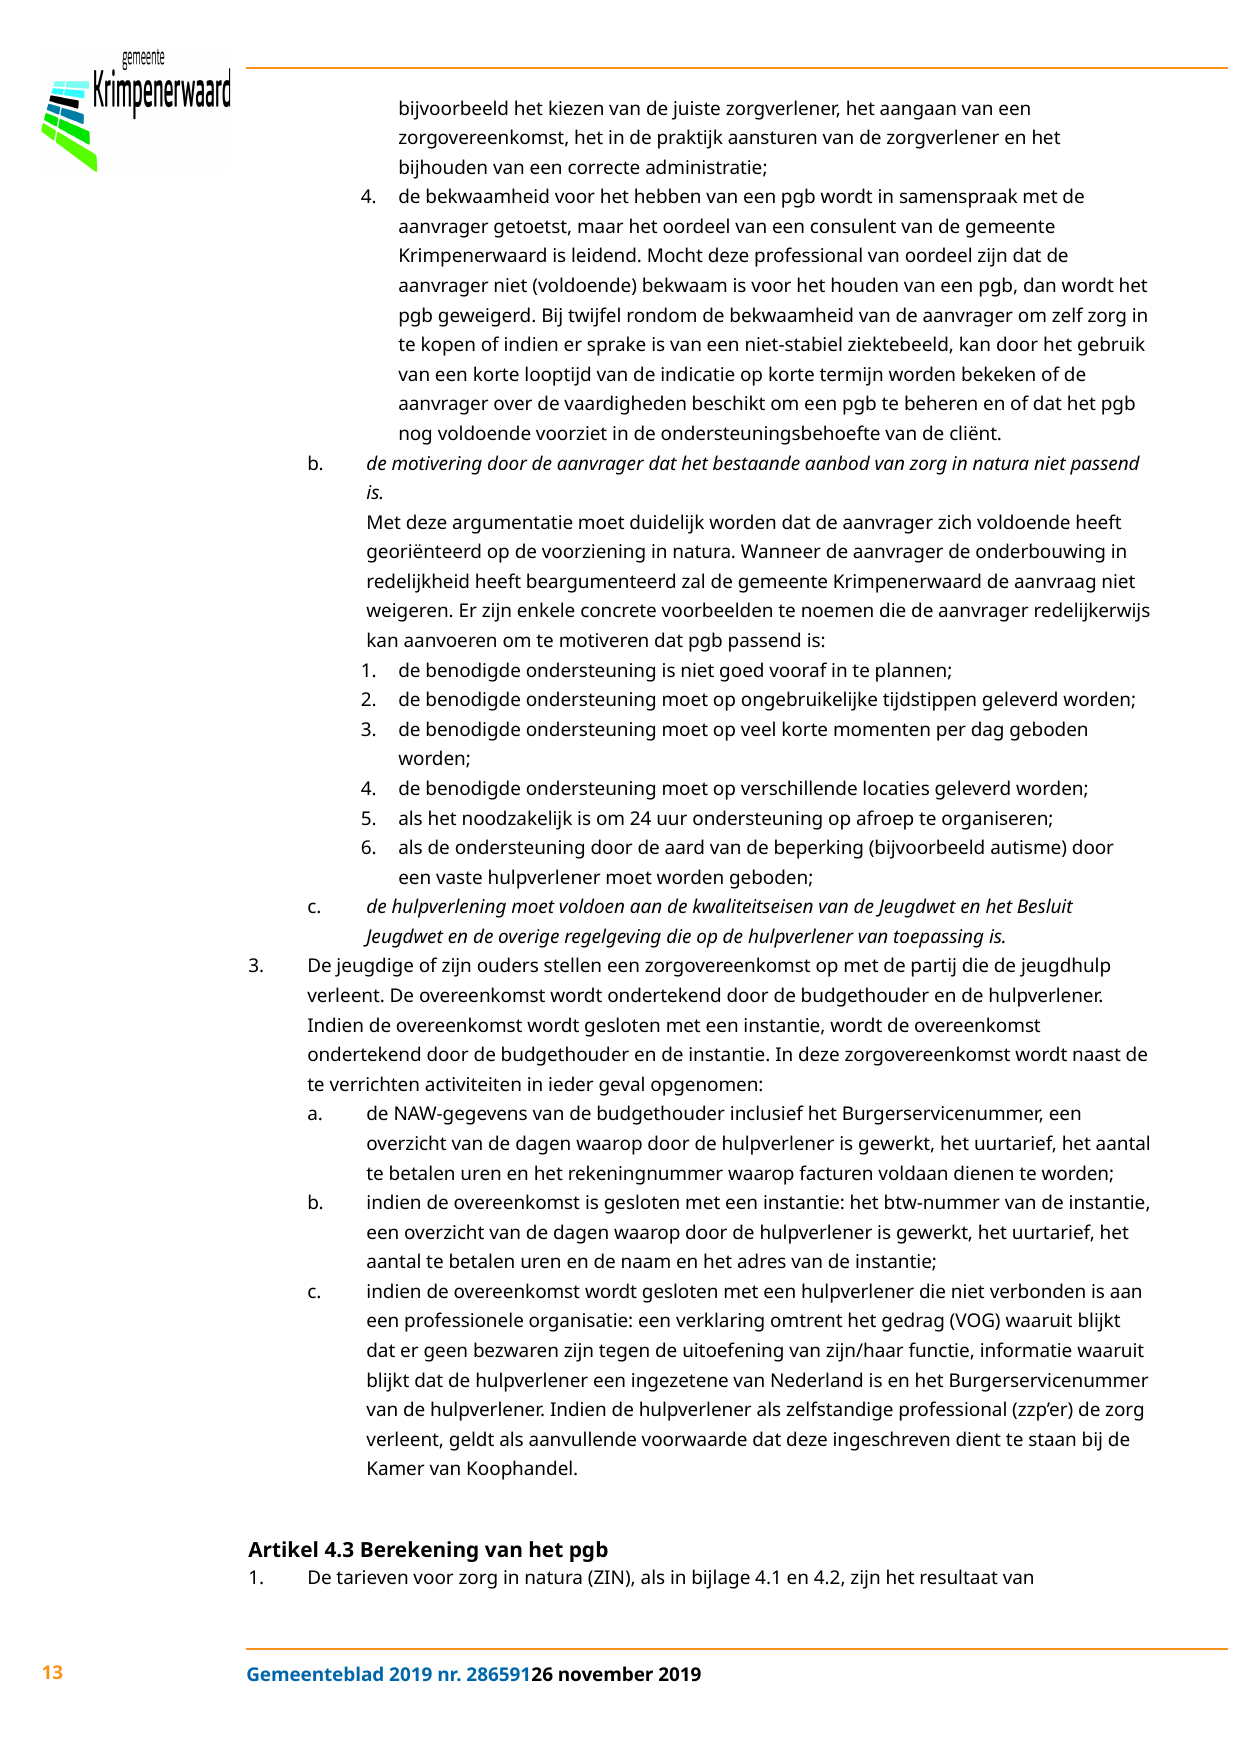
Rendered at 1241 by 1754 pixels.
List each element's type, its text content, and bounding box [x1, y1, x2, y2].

list indien de overeenkomst is gesloten met een instantie: het btw-nummer van de instantie, een overzicht van de dagen waarop door de hulpverlener is gewerkt, het uurtarief, het aantal te betalen uren en de naam en het adres van de instantie; [307, 1189, 1152, 1274]
list de hulpverlening moet voldoen aan de kwaliteitseisen van de Jeugdwet en het Besluit Jeugdwet en de overige regelgeving die op de hulpverlener van toepassing is. [307, 893, 1152, 949]
list de benodigde ondersteuning moet op verschillende locaties geleverd worden; [361, 775, 1152, 801]
list de motivering door de aanvrager dat het bestaande aanbod van zorg in natura niet passend is. [307, 450, 1152, 505]
list de bekwaamheid voor het hebben van een pgb wordt in samenspraak met de aanvrager getoetst, maar het oordeel van een consulent van de gemeente Krimpenerwaard is leidend. Mocht deze professional van oordeel zijn dat de aanvrager niet (voldoende) bekwaam is voor het houden van een pgb, dan wordt het pgb geweigerd. Bij twijfel rondom de bekwaamheid van de aanvrager om zelf zorg in te kopen of indien er sprake is van een niet-stabiel ziektebeeld, kan door het gebruik van een korte looptijd van de indicatie op korte termijn worden bekeken of de aanvrager over de vaardigheden beschikt om een pgb te beheren en of dat het pgb nog voldoende voorziet in de ondersteuningsbehoefte van de cliënt. [361, 183, 1152, 446]
list Met deze argumentatie moet duidelijk worden dat de aanvrager zich voldoende heeft georiënteerd op de voorziening in natura. Wanneer de aanvrager de onderbouwing in redelijkheid heeft beargumenteerd zal de gemeente Krimpenerwaard de aanvraag niet weigeren. Er zijn enkele concrete voorbeelden te noemen die de aanvrager redelijkerwijs kan aanvoeren om te motiveren dat pgb passend is: [307, 509, 1152, 653]
list bijvoorbeeld het kiezen van de juiste zorgverlener, het aangaan van een zorgovereenkomst, het in de praktijk aansturen van de zorgverlener en het bijhouden van een correcte administratie; [361, 95, 1152, 180]
list de NAW-gegevens van de budgethouder inclusief het Burgerservicenummer, een overzicht van de dagen waarop door de hulpverlener is gewerkt, het uurtarief, het aantal te betalen uren en het rekeningnummer waarop facturen voldaan dienen te worden; [307, 1101, 1152, 1186]
list De tarieven voor zorg in natura (ZIN), als in bijlage 4.1 en 4.2, zijn het resultaat van [248, 1564, 1152, 1590]
list De jeugdige of zijn ouders stellen een zorgovereenkomst op met de partij die de jeugdhulp verleent. De overeenkomst wordt ondertekend door de budgethouder en de hulpverlener. Indien de overeenkomst wordt gesloten met een instantie, wordt de overeenkomst ondertekend door de budgethouder en de instantie. In deze zorgovereenkomst wordt naast de te verrichten activiteiten in ieder geval opgenomen: [248, 953, 1152, 1097]
list de benodigde ondersteuning moet op ongebruikelijke tijdstippen geleverd worden; [361, 686, 1152, 712]
list als de ondersteuning door de aard van de beperking (bijvoorbeeld autisme) door een vaste hulpverlener moet worden geboden; [361, 834, 1152, 890]
list indien de overeenkomst wordt gesloten met een hulpverlener die niet verbonden is aan een professionele organisatie: een verklaring omtrent het gedrag (VOG) waaruit blijkt dat er geen bezwaren zijn tegen de uitoefening van zijn/haar functie, informatie waaruit blijkt dat de hulpverlener een ingezetene van Nederland is en het Burgerservicenummer van de hulpverlener. Indien de hulpverlener als zelfstandige professional (zzp’er) de zorg verleent, geldt als aanvullende voorwaarde dat deze ingeschreven dient te staan bij de Kamer van Koophandel. [307, 1278, 1152, 1481]
picture [41, 47, 231, 172]
list als het noodzakelijk is om 24 uur ondersteuning op afroep te organiseren; [361, 805, 1152, 831]
list de benodigde ondersteuning is niet goed vooraf in te plannen; [361, 657, 1152, 683]
text Artikel 4.3 Berekening van het pgb [248, 1536, 1152, 1564]
list de benodigde ondersteuning moet op veel korte momenten per dag geboden worden; [361, 716, 1152, 771]
